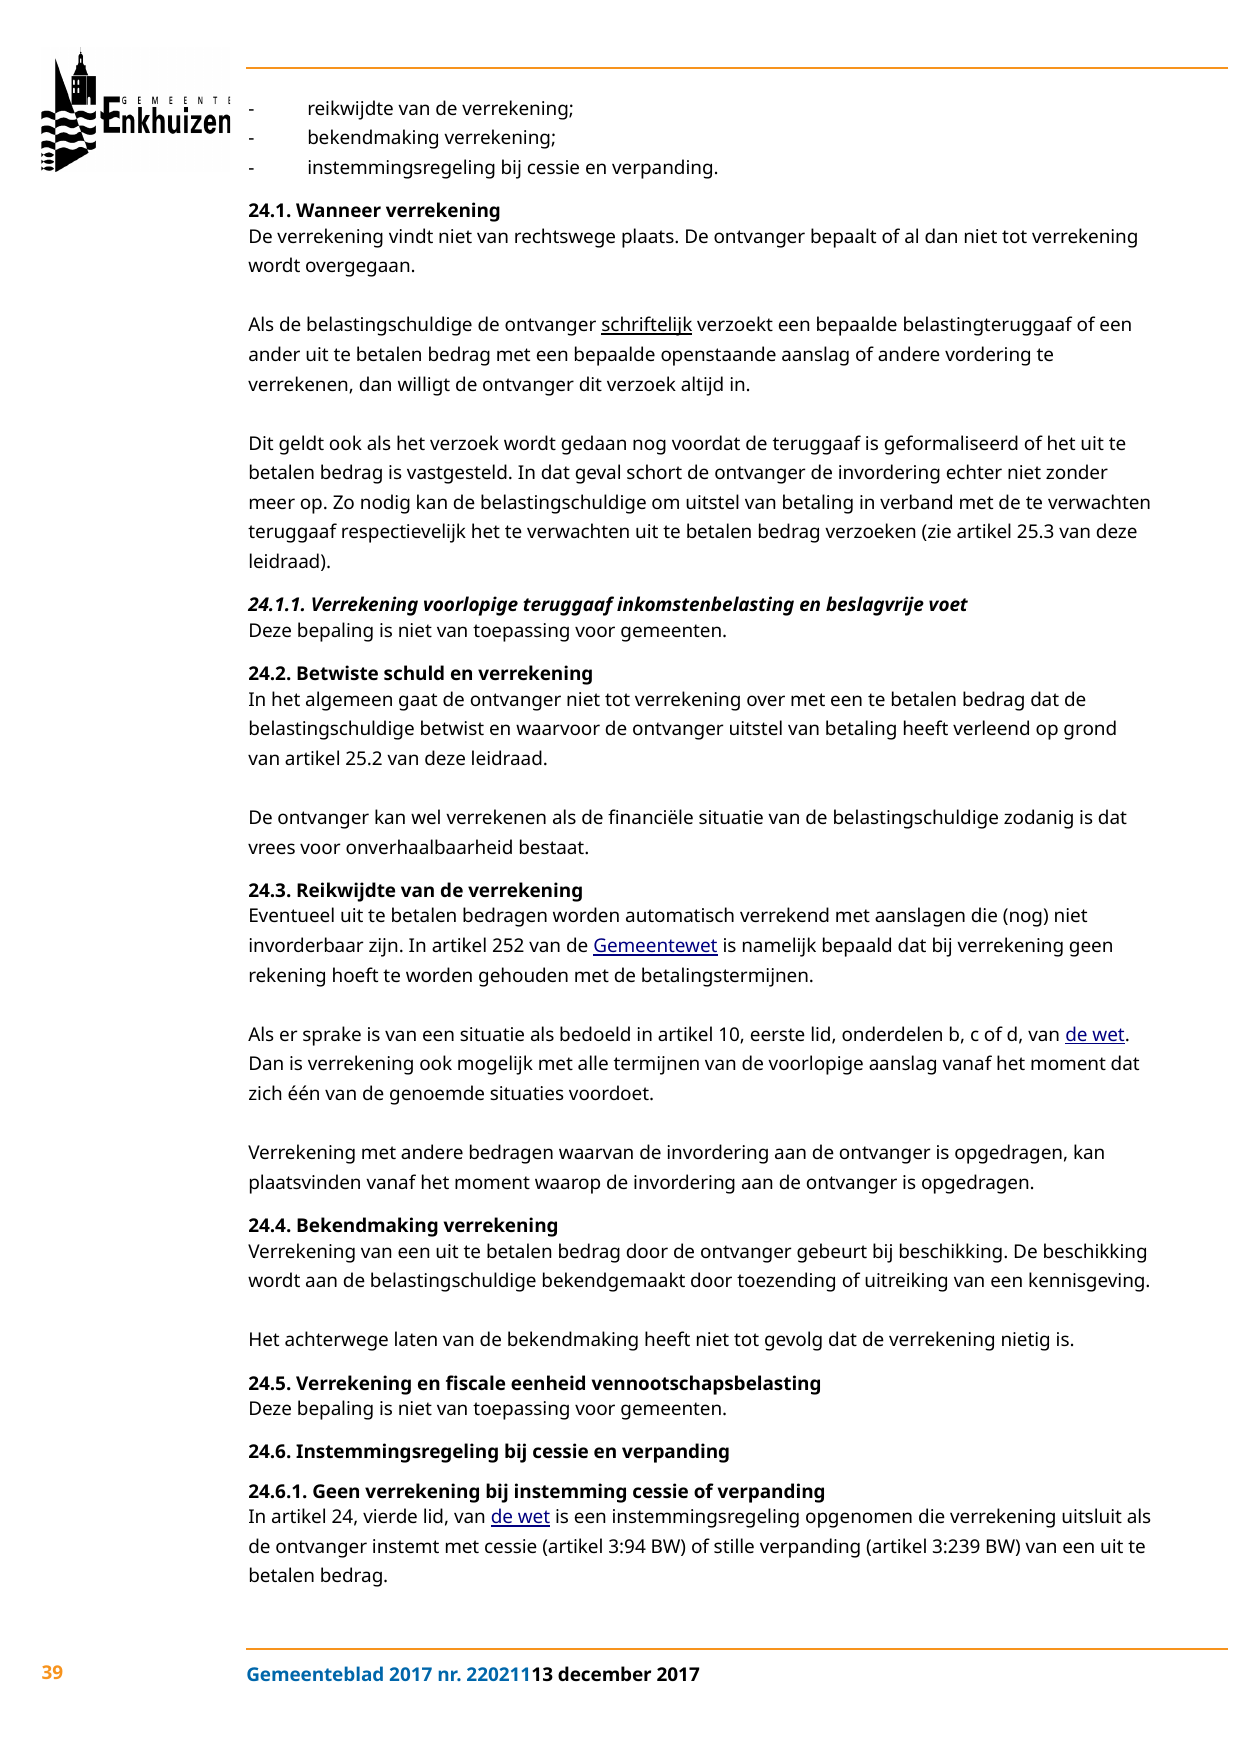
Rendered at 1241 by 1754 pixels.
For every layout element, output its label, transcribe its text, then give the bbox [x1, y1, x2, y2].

text Als er sprake is van een situatie als bedoeld in artikel 10, eerste lid, onderdelen b, c of d, van de wet. Dan is verrekening ook mogelijk met alle termijnen van de voorlopige aanslag vanaf het moment dat zich één van de genoemde situaties voordoet. [248, 1021, 1152, 1106]
text Eventueel uit te betalen bedragen worden automatisch verrekend met aanslagen die (nog) niet invorderbaar zijn. In artikel 252 van de Gemeentewet is namelijk bepaald dat bij verrekening geen rekening hoeft te worden gehouden met de betalingstermijnen. [248, 903, 1152, 988]
text De ontvanger kan wel verrekenen als de financiële situatie van de belastingschuldige zodanig is dat vrees voor onverhaalbaarheid bestaat. [248, 804, 1152, 859]
text 24.6.1. Geen verrekening bij instemming cessie of verpanding [248, 1478, 1152, 1503]
text De verrekening vindt niet van rechtswege plaats. De ontvanger bepaalt of al dan niet tot verrekening wordt overgegaan. [248, 223, 1152, 278]
text Als de belastingschuldige de ontvanger schriftelijk verzoekt een bepaalde belastingteruggaaf of een ander uit te betalen bedrag met een bepaalde openstaande aanslag of andere vordering te verrekenen, dan willigt de ontvanger dit verzoek altijd in. [248, 312, 1152, 396]
text In artikel 24, vierde lid, van de wet is een instemmingsregeling opgenomen die verrekening uitsluit als de ontvanger instemt met cessie (artikel 3:94 BW) of stille verpanding (artikel 3:239 BW) van een uit te betalen bedrag. [248, 1503, 1152, 1588]
text Dit geldt ook als het verzoek wordt gedaan nog voordat de teruggaaf is geformaliseerd of het uit te betalen bedrag is vastgesteld. In dat geval schort de ontvanger de invordering echter niet zonder meer op. Zo nodig kan de belastingschuldige om uitstel van betaling in verband met de te verwachten teruggaaf respectievelijk het te verwachten uit te betalen bedrag verzoeken (zie artikel 25.3 van deze leidraad). [248, 430, 1152, 574]
text Het achterwege laten van de bekendmaking heeft niet tot gevolg dat de verrekening nietig is. [248, 1327, 1152, 1352]
list bekendmaking verrekening; [248, 124, 1152, 150]
text Deze bepaling is niet van toepassing voor gemeenten. [248, 1395, 1152, 1421]
text Verrekening met andere bedragen waarvan de invordering aan de ontvanger is opgedragen, kan plaatsvinden vanaf het moment waarop de invordering aan de ontvanger is opgedragen. [248, 1139, 1152, 1195]
text 24.6. Instemmingsregeling bij cessie en verpanding [248, 1438, 1152, 1464]
text In het algemeen gaat de ontvanger niet tot verrekening over met een te betalen bedrag dat de belastingschuldige betwist en waarvoor de ontvanger uitstel van betaling heeft verleend op grond van artikel 25.2 van deze leidraad. [248, 686, 1152, 771]
text 24.4. Bekendmaking verrekening [248, 1212, 1152, 1238]
text 24.1. Wanneer verrekening [248, 197, 1152, 223]
text 24.1.1. Verrekening voorlopige teruggaaf inkomstenbelasting en beslagvrije voet [248, 591, 1152, 617]
text 24.5. Verrekening en fiscale eenheid vennootschapsbelasting [248, 1370, 1152, 1395]
list reikwijdte van de verrekening; [248, 95, 1152, 121]
text Verrekening van een uit te betalen bedrag door de ontvanger gebeurt bij beschikking. De beschikking wordt aan de belastingschuldige bekendgemaakt door toezending of uitreiking van een kennisgeving. [248, 1238, 1152, 1293]
text 24.2. Betwiste schuld en verrekening [248, 660, 1152, 686]
text 24.3. Reikwijdte van de verrekening [248, 877, 1152, 903]
text Deze bepaling is niet van toepassing voor gemeenten. [248, 617, 1152, 643]
picture [41, 47, 231, 172]
list instemmingsregeling bij cessie en verpanding. [248, 154, 1152, 180]
